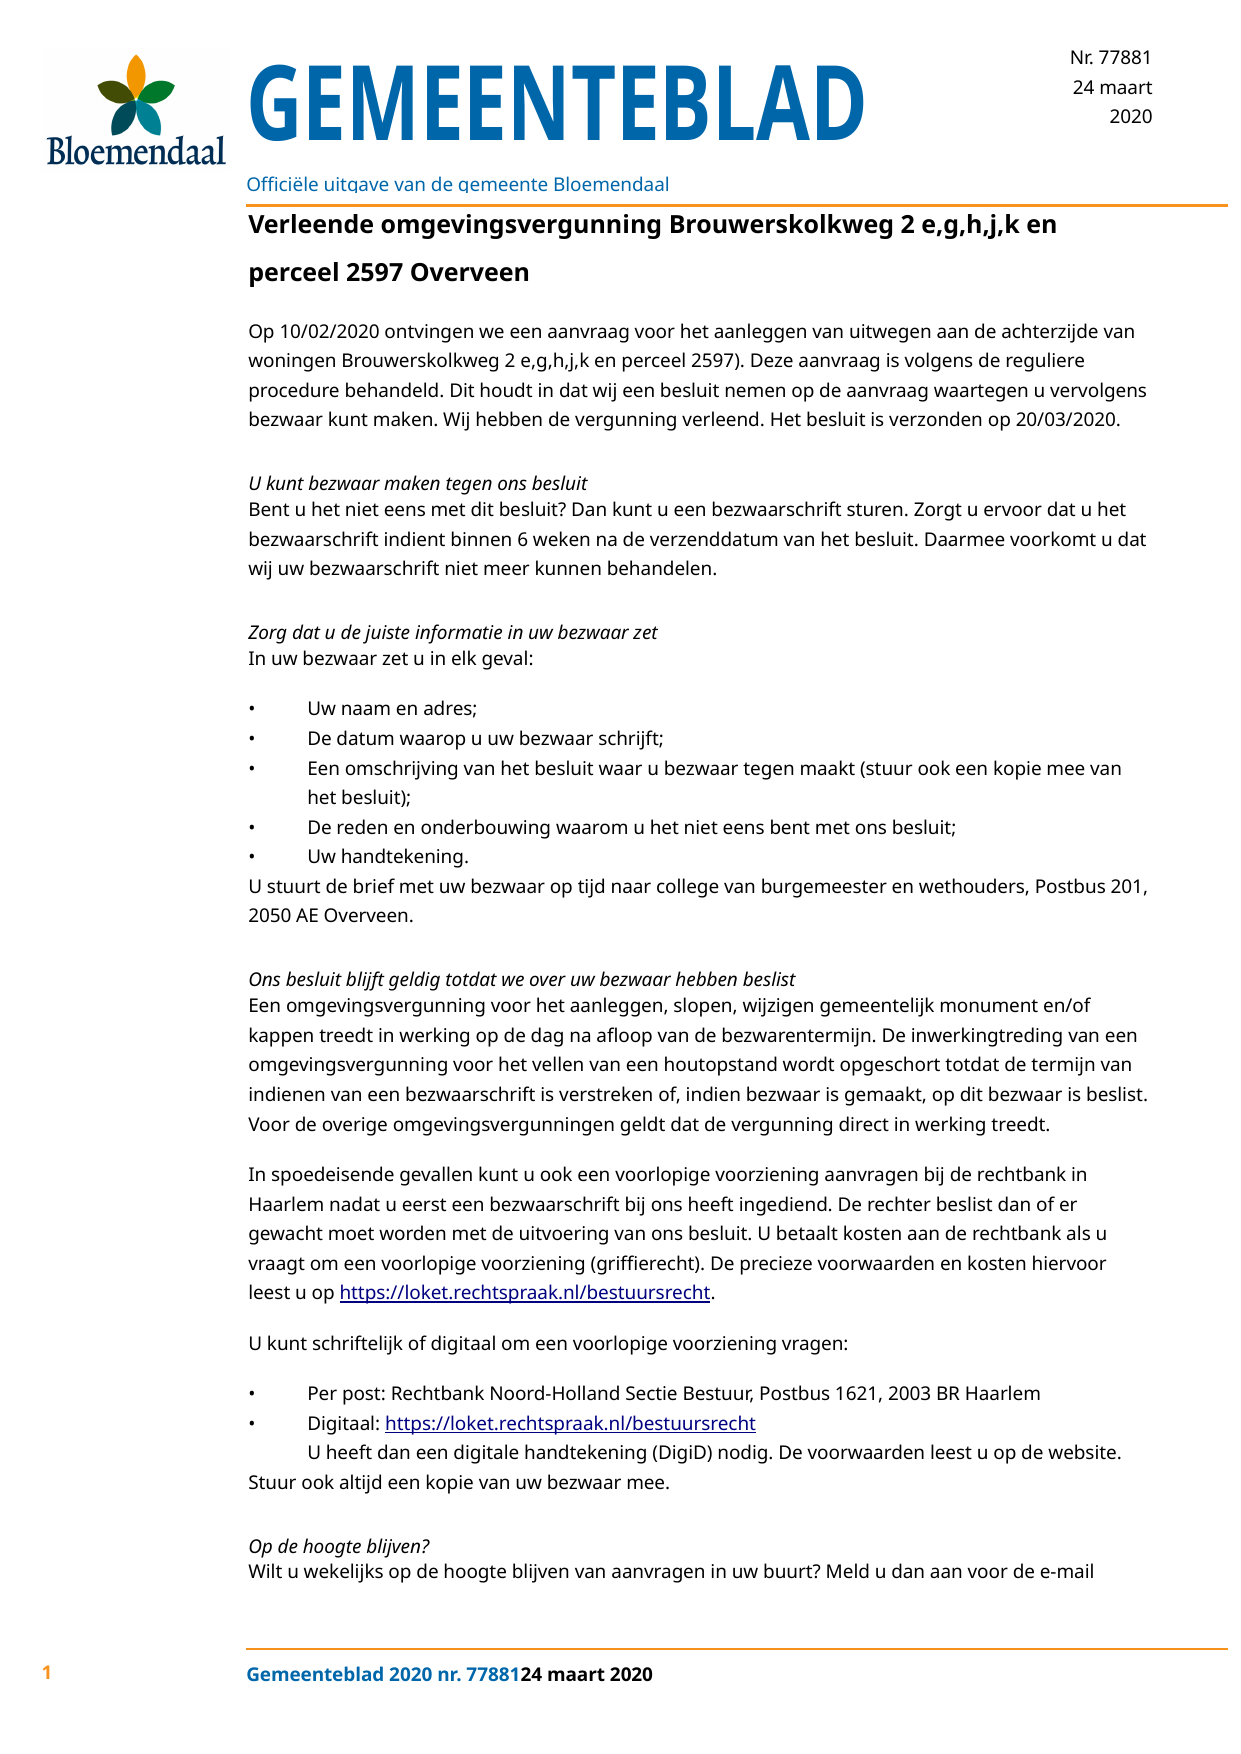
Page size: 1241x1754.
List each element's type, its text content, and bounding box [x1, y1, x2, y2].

text Bent u het niet eens met dit besluit? Dan kunt u een bezwaarschrift sturen. Zorgt u ervoor dat u het bezwaarschrift indient binnen 6 weken na de verzenddatum van het besluit. Daarmee voorkomt u dat wij uw bezwaarschrift niet meer kunnen behandelen. [248, 496, 1152, 581]
list Digitaal: https://loket.rechtspraak.nl/bestuursrecht [248, 1410, 1152, 1436]
text Wilt u wekelijks op de hoogte blijven van aanvragen in uw buurt? Meld u dan aan voor de e-mail [248, 1559, 1152, 1584]
text Stuur ook altijd een kopie van uw bezwaar mee. [248, 1469, 1152, 1495]
list De datum waarop u uw bezwaar schrijft; [248, 725, 1152, 751]
text Op de hoogte blijven? [248, 1533, 1152, 1559]
text Een omgevingsvergunning voor het aanleggen, slopen, wijzigen gemeentelijk monument en/of kappen treedt in werking op de dag na afloop van de bezwarentermijn. De inwerkingtreding van een omgevingsvergunning voor het vellen van een houtopstand wordt opgeschort totdat de termijn van indienen van een bezwaarschrift is verstreken of, indien bezwaar is gemaakt, op dit bezwaar is beslist. Voor de overige omgevingsvergunningen geldt dat de vergunning direct in werking treedt. [248, 992, 1152, 1136]
text U kunt bezwaar maken tegen ons besluit [248, 471, 1152, 496]
list Per post: Rechtbank Noord-Holland Sectie Bestuur, Postbus 1621, 2003 BR Haarlem [248, 1380, 1152, 1406]
text Verleende omgevingsvergunning Brouwerskolkweg 2 e,g,h,j,k en perceel 2597 Overveen [248, 207, 1152, 288]
text In spoedeisende gevallen kunt u ook een voorlopige voorziening aanvragen bij de rechtbank in Haarlem nadat u eerst een bezwaarschrift bij ons heeft ingediend. De rechter beslist dan of er gewacht moet worden met de uitvoering van ons besluit. U betaalt kosten aan de rechtbank als u vraagt om een voorlopige voorziening (griffierecht). De precieze voorwaarden en kosten hiervoor leest u op https://loket.rechtspraak.nl/bestuursrecht. [248, 1161, 1152, 1305]
text Ons besluit blijft geldig totdat we over uw bezwaar hebben beslist [248, 967, 1152, 992]
text Op 10/02/2020 ontvingen we een aanvraag voor het aanleggen van uitwegen aan de achterzijde van woningen Brouwerskolkweg 2 e,g,h,j,k en perceel 2597). Deze aanvraag is volgens de reguliere procedure behandeld. Dit houdt in dat wij een besluit nemen op de aanvraag waartegen u vervolgens bezwaar kunt maken. Wij hebben de vergunning verleend. Het besluit is verzonden op 20/03/2020. [248, 318, 1152, 432]
list Uw handtekening. [248, 843, 1152, 869]
list Een omschrijving van het besluit waar u bezwaar tegen maakt (stuur ook een kopie mee van het besluit); [248, 755, 1152, 810]
list U heeft dan een digitale handtekening (DigiD) nodig. De voorwaarden leest u op de website. [248, 1439, 1152, 1465]
list Uw naam en adres; [248, 696, 1152, 721]
picture [41, 47, 231, 172]
text U stuurt de brief met uw bezwaar op tijd naar college van burgemeester en wethouders, Postbus 201, 2050 AE Overveen. [248, 873, 1152, 928]
text Zorg dat u de juiste informatie in uw bezwaar zet [248, 619, 1152, 645]
text U kunt schriftelijk of digitaal om een voorlopige voorziening vragen: [248, 1330, 1152, 1356]
list De reden en onderbouwing waarom u het niet eens bent met ons besluit; [248, 814, 1152, 840]
text In uw bezwaar zet u in elk geval: [248, 645, 1152, 671]
